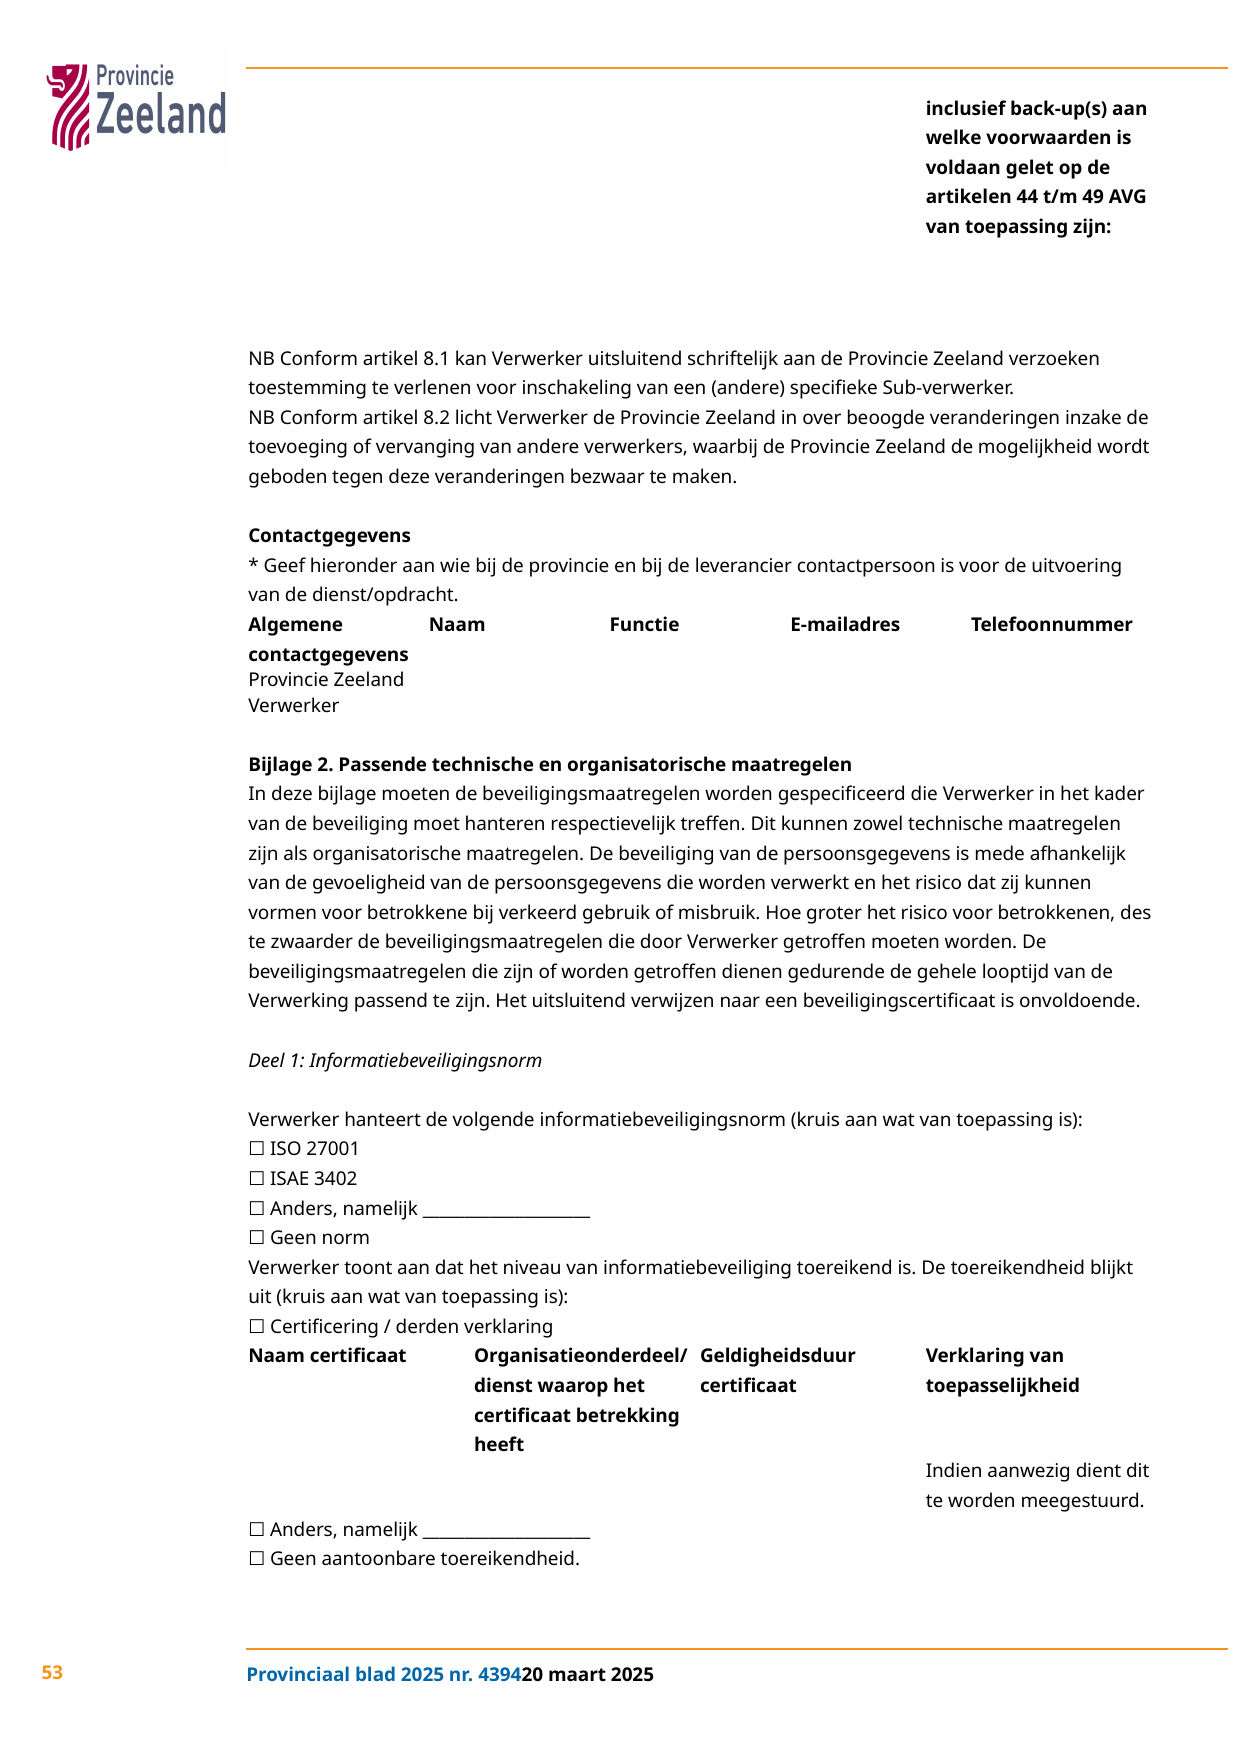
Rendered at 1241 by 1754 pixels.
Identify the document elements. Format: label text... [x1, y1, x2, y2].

table_cell Provincie Zeeland [248, 667, 429, 692]
table_header [700, 95, 926, 239]
text NB Conform artikel 8.1 kan Verwerker uitsluitend schriftelijk aan de Provincie Zeeland verzoeken toestemming te verlenen voor inschakeling van een (andere) specifieke Sub-verwerker. [248, 345, 1152, 400]
table_cell Indien aanwezig dient dit te worden meegestuurd. [926, 1457, 1152, 1512]
table_header Telefoonnummer [971, 611, 1152, 667]
table_cell [248, 1457, 474, 1512]
table_header Naam certificaat [248, 1343, 474, 1457]
text ☐ Anders, namelijk ____________________ [248, 1195, 1152, 1220]
table_cell [248, 239, 474, 264]
text In deze bijlage moeten de beveiligingsmaatregelen worden gespecificeerd die Verwerker in het kader van de beveiliging moet hanteren respectievelijk treffen. Dit kunnen zowel technische maatregelen zijn als organisatorische maatregelen. De beveiliging van de persoonsgegevens is mede afhankelijk van de gevoeligheid van de persoonsgegevens die worden verwerkt en het risico dat zij kunnen vormen voor betrokkene bij verkeerd gebruik of misbruik. Hoe groter het risico voor betrokkenen, des te zwaarder de beveiligingsmaatregelen die door Verwerker getroffen moeten worden. De beveiligingsmaatregelen die zijn of worden getroffen dienen gedurende de gehele looptijd van de Verwerking passend te zijn. Het uitsluitend verwijzen naar een beveiligingscertificaat is onvoldoende. [248, 781, 1152, 1013]
table_header Algemene contactgegevens [248, 611, 429, 667]
table_cell [700, 1457, 926, 1512]
table_cell [609, 693, 790, 718]
table_cell [790, 667, 971, 692]
table_cell [926, 316, 1152, 342]
text ☐ Certificering / derden verklaring [248, 1313, 1152, 1339]
table_cell [474, 290, 700, 316]
table_header Geldigheidsduur certificaat [700, 1343, 926, 1457]
table_header [474, 95, 700, 239]
text * Geef hieronder aan wie bij de provincie en bij de leverancier contactpersoon is voor de uitvoering van de dienst/opdracht. [248, 552, 1152, 607]
table_header inclusief back-up(s) aan welke voorwaarden is voldaan gelet op de artikelen 44 t/m 49 AVG van toepassing zijn: [926, 95, 1152, 239]
text Contactgegevens [248, 522, 1152, 548]
table_cell [700, 239, 926, 264]
table_cell [429, 693, 609, 718]
table_cell [474, 239, 700, 264]
table_cell [474, 316, 700, 342]
text ☐ ISAE 3402 [248, 1165, 1152, 1191]
table_cell [609, 667, 790, 692]
table_cell [926, 239, 1152, 264]
table_cell [971, 667, 1152, 692]
table_cell [700, 290, 926, 316]
table_cell [474, 1457, 700, 1512]
text ☐ Anders, namelijk ____________________ [248, 1516, 1152, 1541]
table_cell [248, 316, 474, 342]
table_header Naam [429, 611, 609, 667]
table_cell [248, 265, 474, 290]
table_cell Verwerker [248, 693, 429, 718]
text NB Conform artikel 8.2 licht Verwerker de Provincie Zeeland in over beoogde veranderingen inzake de toevoeging of vervanging van andere verwerkers, waarbij de Provincie Zeeland de mogelijkheid wordt geboden tegen deze veranderingen bezwaar te maken. [248, 404, 1152, 489]
text ☐ Geen norm [248, 1224, 1152, 1250]
table_cell [700, 316, 926, 342]
table_cell [926, 265, 1152, 290]
table_cell [474, 265, 700, 290]
table_header Organisatieonderdeel/dienst waarop het certificaat betrekking heeft [474, 1343, 700, 1457]
text Verwerker toont aan dat het niveau van informatiebeveiliging toereikend is. De toereikendheid blijkt uit (kruis aan wat van toepassing is): [248, 1254, 1152, 1309]
table_header Functie [609, 611, 790, 667]
table_cell [926, 290, 1152, 316]
text ☐ Geen aantoonbare toereikendheid. [248, 1545, 1152, 1571]
text Verwerker hanteert de volgende informatiebeveiligingsnorm (kruis aan wat van toepassing is): [248, 1106, 1152, 1132]
table_cell [790, 693, 971, 718]
table_header Verklaring van toepasselijkheid [926, 1343, 1152, 1457]
table_cell [248, 290, 474, 316]
table_cell [700, 265, 926, 290]
table_cell [429, 667, 609, 692]
table_header E-mailadres [790, 611, 971, 667]
text Bijlage 2. Passende technische en organisatorische maatregelen [248, 751, 1152, 777]
table_cell [971, 693, 1152, 718]
text ☐ ISO 27001 [248, 1136, 1152, 1161]
picture [41, 47, 231, 172]
text Deel 1: Informatiebeveiligingsnorm [248, 1047, 1152, 1072]
table_header [248, 95, 474, 239]
